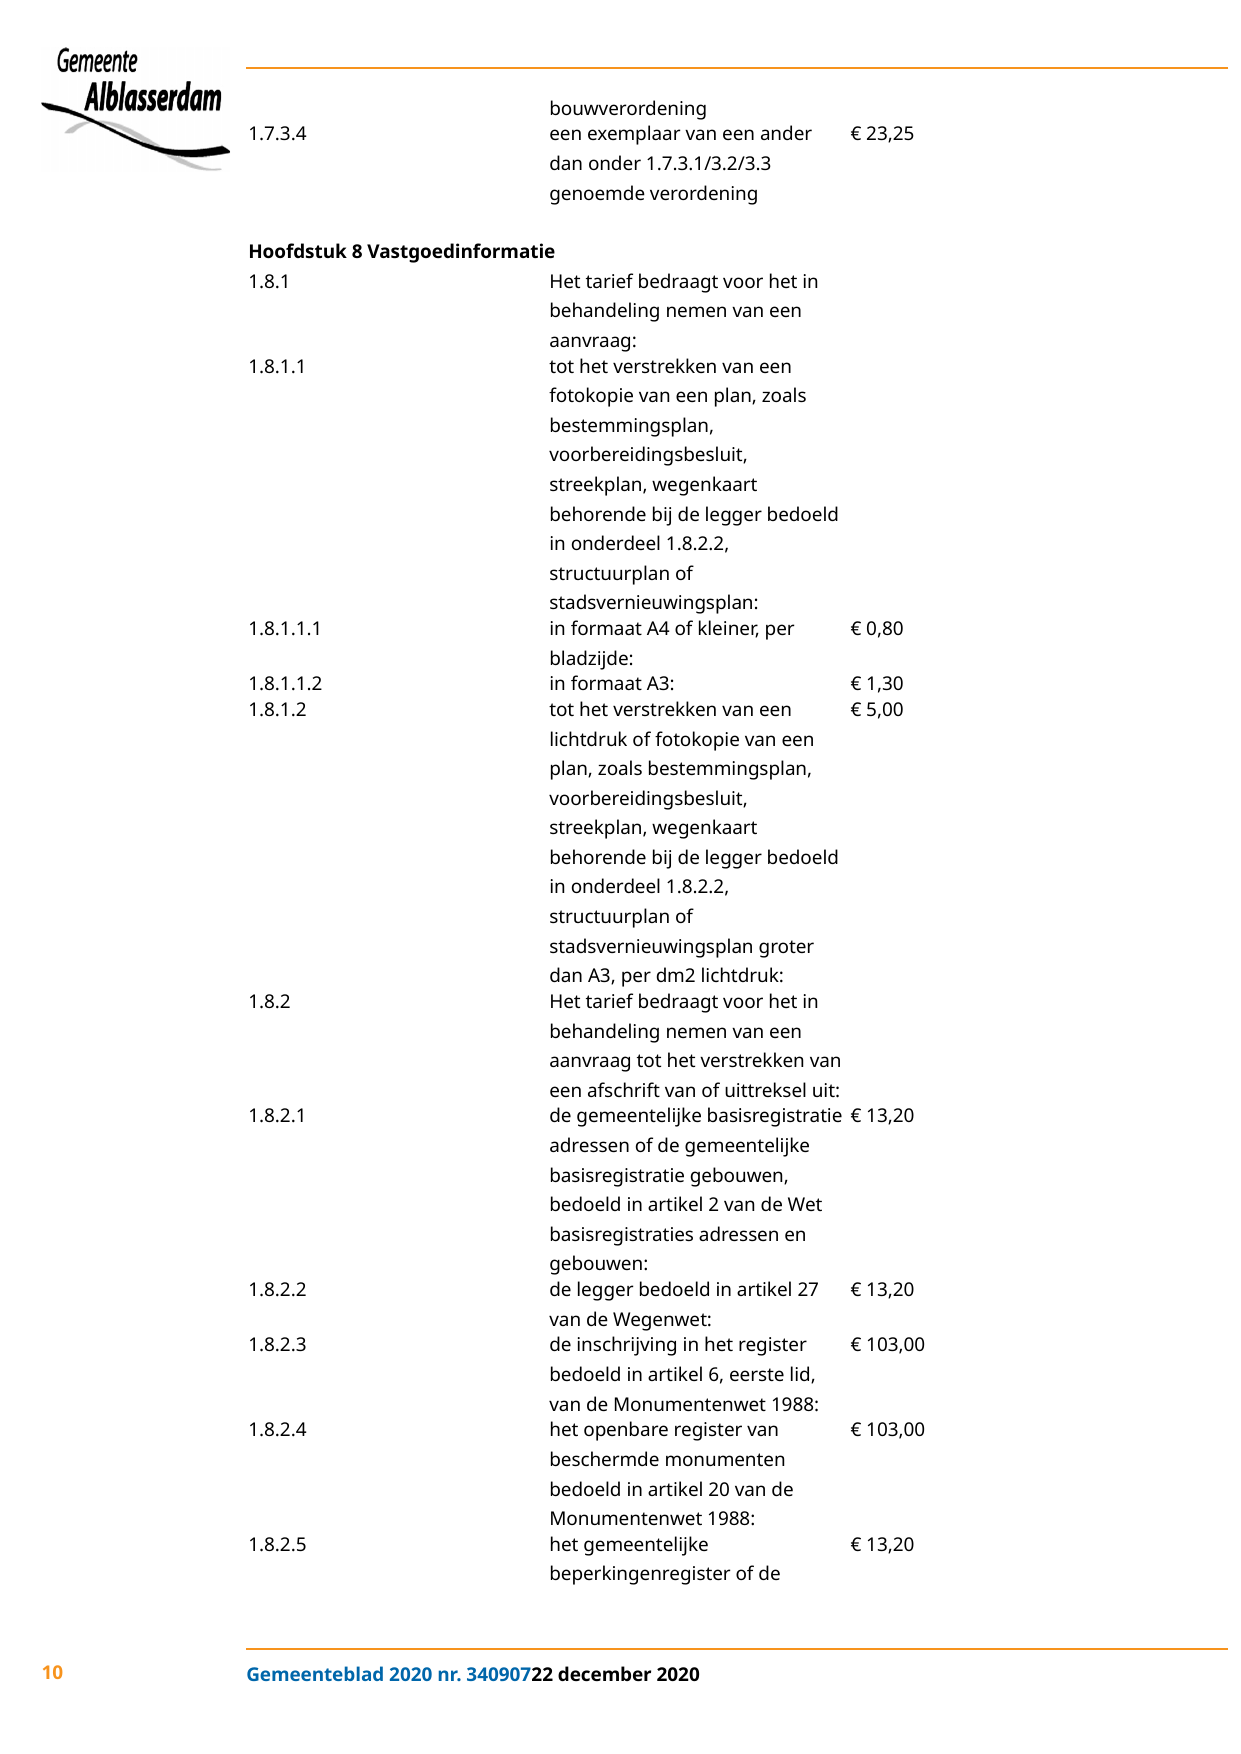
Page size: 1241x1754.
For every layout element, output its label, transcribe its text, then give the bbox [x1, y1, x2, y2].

table_cell € 13,20 [850, 1531, 1152, 1586]
table_cell Het tarief bedraagt voor het in behandeling nemen van een aanvraag tot het verstrekken van een afschrift van of uittreksel uit: [549, 988, 850, 1103]
table_cell [850, 95, 1152, 121]
table_cell bouwverordening [549, 95, 850, 121]
table_header [850, 268, 1152, 353]
table_cell 1.8.1.1.1 [248, 615, 549, 671]
text Hoofdstuk 8 Vastgoedinformatie [248, 238, 1152, 264]
table_cell € 0,80 [850, 615, 1152, 671]
table_cell € 5,00 [850, 696, 1152, 988]
table_cell in formaat A4 of kleiner, per bladzijde: [549, 615, 850, 671]
table_cell 1.8.1.1 [248, 353, 549, 615]
table_cell het openbare register van beschermde monumenten bedoeld in artikel 20 van de Monumentenwet 1988: [549, 1417, 850, 1531]
table_cell in formaat A3: [549, 671, 850, 696]
table_cell 1.8.2.1 [248, 1103, 549, 1276]
table_cell een exemplaar van een ander dan onder 1.7.3.1/3.2/3.3 genoemde verordening [549, 121, 850, 205]
table_cell [850, 988, 1152, 1103]
table_cell 1.8.1.2 [248, 696, 549, 988]
table_cell de inschrijving in het register bedoeld in artikel 6, eerste lid, van de Monumentenwet 1988: [549, 1332, 850, 1417]
table_cell € 103,00 [850, 1332, 1152, 1417]
table_cell 1.8.2.4 [248, 1417, 549, 1531]
table_cell [850, 353, 1152, 615]
table_cell 1.8.1.1.2 [248, 671, 549, 696]
table_cell € 1,30 [850, 671, 1152, 696]
table_cell [248, 95, 549, 121]
table_cell € 13,20 [850, 1103, 1152, 1276]
table_cell € 103,00 [850, 1417, 1152, 1531]
table_cell tot het verstrekken van een fotokopie van een plan, zoals bestemmingsplan, voorbereidingsbesluit, streekplan, wegenkaart behorende bij de legger bedoeld in onderdeel 1.8.2.2, structuurplan of stadsvernieuwingsplan: [549, 353, 850, 615]
table_cell 1.8.2.5 [248, 1531, 549, 1586]
table_cell 1.8.2 [248, 988, 549, 1103]
table_cell de legger bedoeld in artikel 27 van de Wegenwet: [549, 1276, 850, 1332]
table_header 1.8.1 [248, 268, 549, 353]
table_cell € 23,25 [850, 121, 1152, 205]
table_header Het tarief bedraagt voor het in behandeling nemen van een aanvraag: [549, 268, 850, 353]
picture [41, 47, 231, 172]
table_cell de gemeentelijke basisregistratie adressen of de gemeentelijke basisregistratie gebouwen, bedoeld in artikel 2 van de Wet basisregistraties adressen en gebouwen: [549, 1103, 850, 1276]
table_cell het gemeentelijke beperkingenregister of de [549, 1531, 850, 1586]
table_cell tot het verstrekken van een lichtdruk of fotokopie van een plan, zoals bestemmingsplan, voorbereidingsbesluit, streekplan, wegenkaart behorende bij de legger bedoeld in onderdeel 1.8.2.2, structuurplan of stadsvernieuwingsplan groter dan A3, per dm2 lichtdruk: [549, 696, 850, 988]
table_cell 1.8.2.2 [248, 1276, 549, 1332]
table_cell € 13,20 [850, 1276, 1152, 1332]
table_cell 1.7.3.4 [248, 121, 549, 205]
table_cell 1.8.2.3 [248, 1332, 549, 1417]
